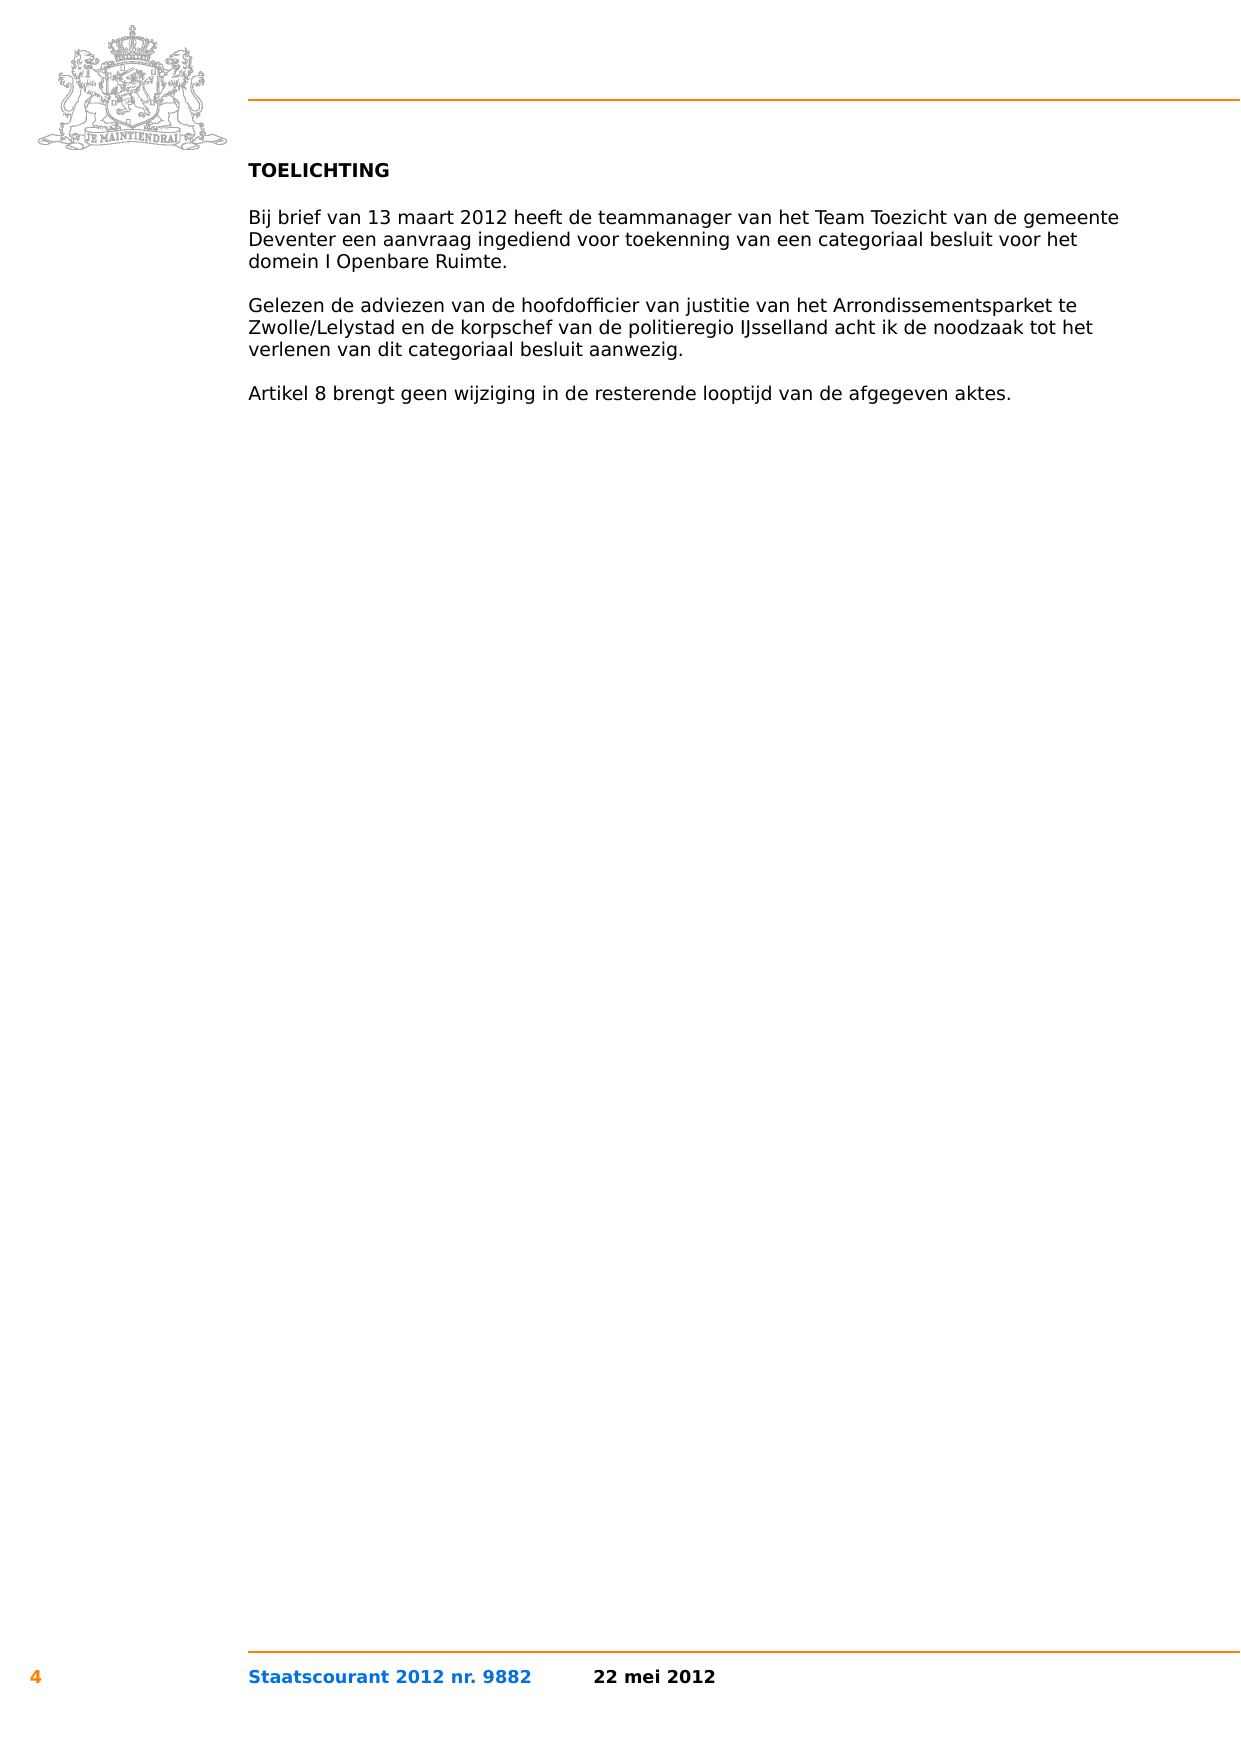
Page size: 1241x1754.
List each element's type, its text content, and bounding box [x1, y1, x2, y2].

picture [38, 25, 227, 150]
text Bij brief van 13 maart 2012 heeft de teammanager van het Team Toezicht van de gemeente Deventer een aanvraag ingediend voor toekenning van een categoriaal besluit voor het domein I Openbare Ruimte. [248, 207, 1163, 273]
text Gelezen de adviezen van de hoofdofficier van justitie van het Arrondissementsparket te Zwolle/Lelystad en de korpschef van de politieregio IJsselland acht ik de noodzaak tot het verlenen van dit categoriaal besluit aanwezig. [248, 295, 1163, 361]
text Artikel 8 brengt geen wijziging in de resterende looptijd van de afgegeven aktes. [248, 382, 1163, 404]
subtitle TOELICHTING [248, 160, 1163, 182]
